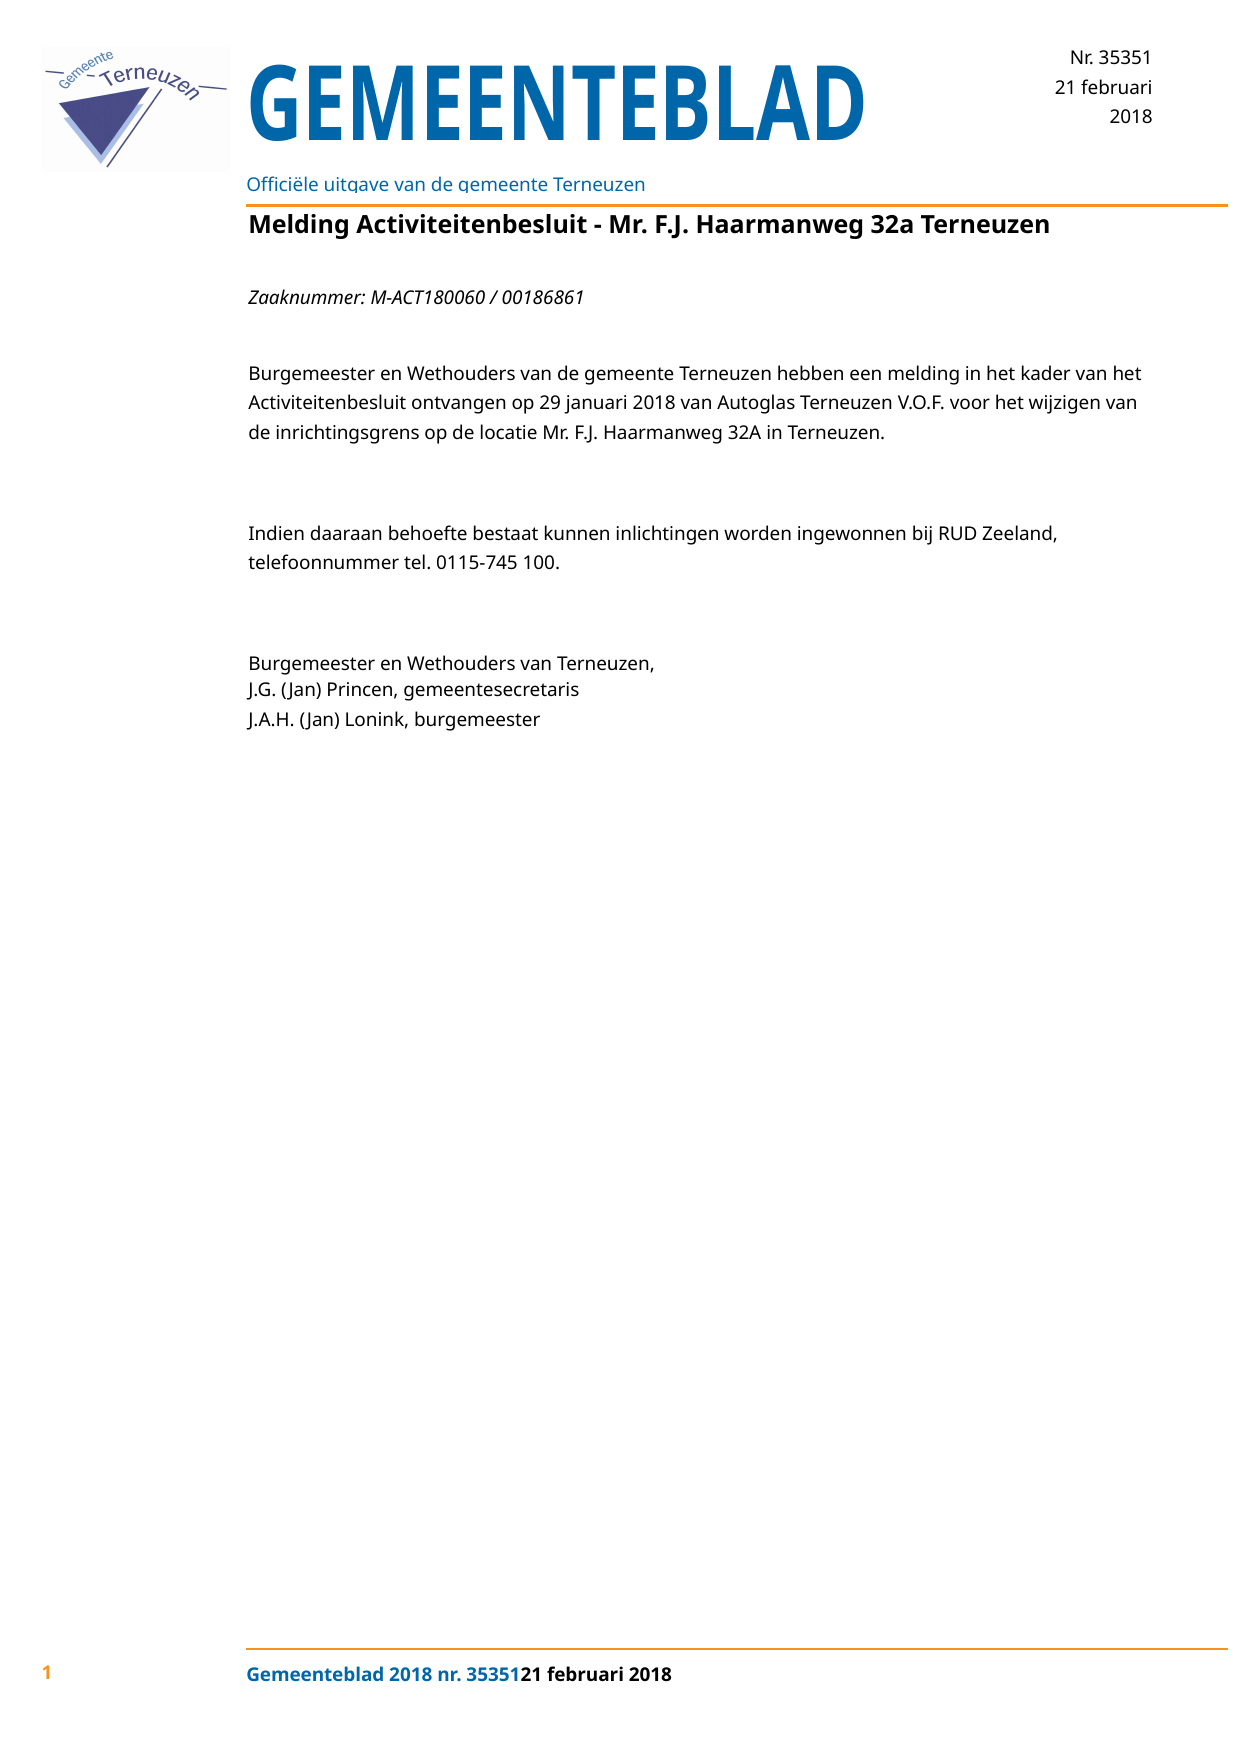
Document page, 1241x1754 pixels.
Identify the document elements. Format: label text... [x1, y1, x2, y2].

text Indien daaraan behoefte bestaat kunnen inlichtingen worden ingewonnen bij RUD Zeeland, telefoonnummer tel. 0115-745 100. [248, 520, 1152, 575]
picture [41, 47, 231, 172]
table_header Burgemeester en Wethouders van Terneuzen, [248, 651, 1152, 676]
table_cell [700, 676, 1152, 732]
table_cell [700, 757, 1152, 783]
table_cell [248, 732, 1152, 757]
text Zaaknummer: M-ACT180060 / 00186861 [248, 284, 1152, 309]
table_cell J.G. (Jan) Princen, gemeentesecretaris J.A.H. (Jan) Lonink, burgemeester [248, 676, 700, 732]
text Melding Activiteitenbesluit - Mr. F.J. Haarmanweg 32a Terneuzen [248, 207, 1152, 241]
text Burgemeester en Wethouders van de gemeente Terneuzen hebben een melding in het kader van het Activiteitenbesluit ontvangen op 29 januari 2018 van Autoglas Terneuzen V.O.F. voor het wijzigen van de inrichtingsgrens op de locatie Mr. F.J. Haarmanweg 32A in Terneuzen. [248, 360, 1152, 445]
table_cell [248, 757, 700, 783]
